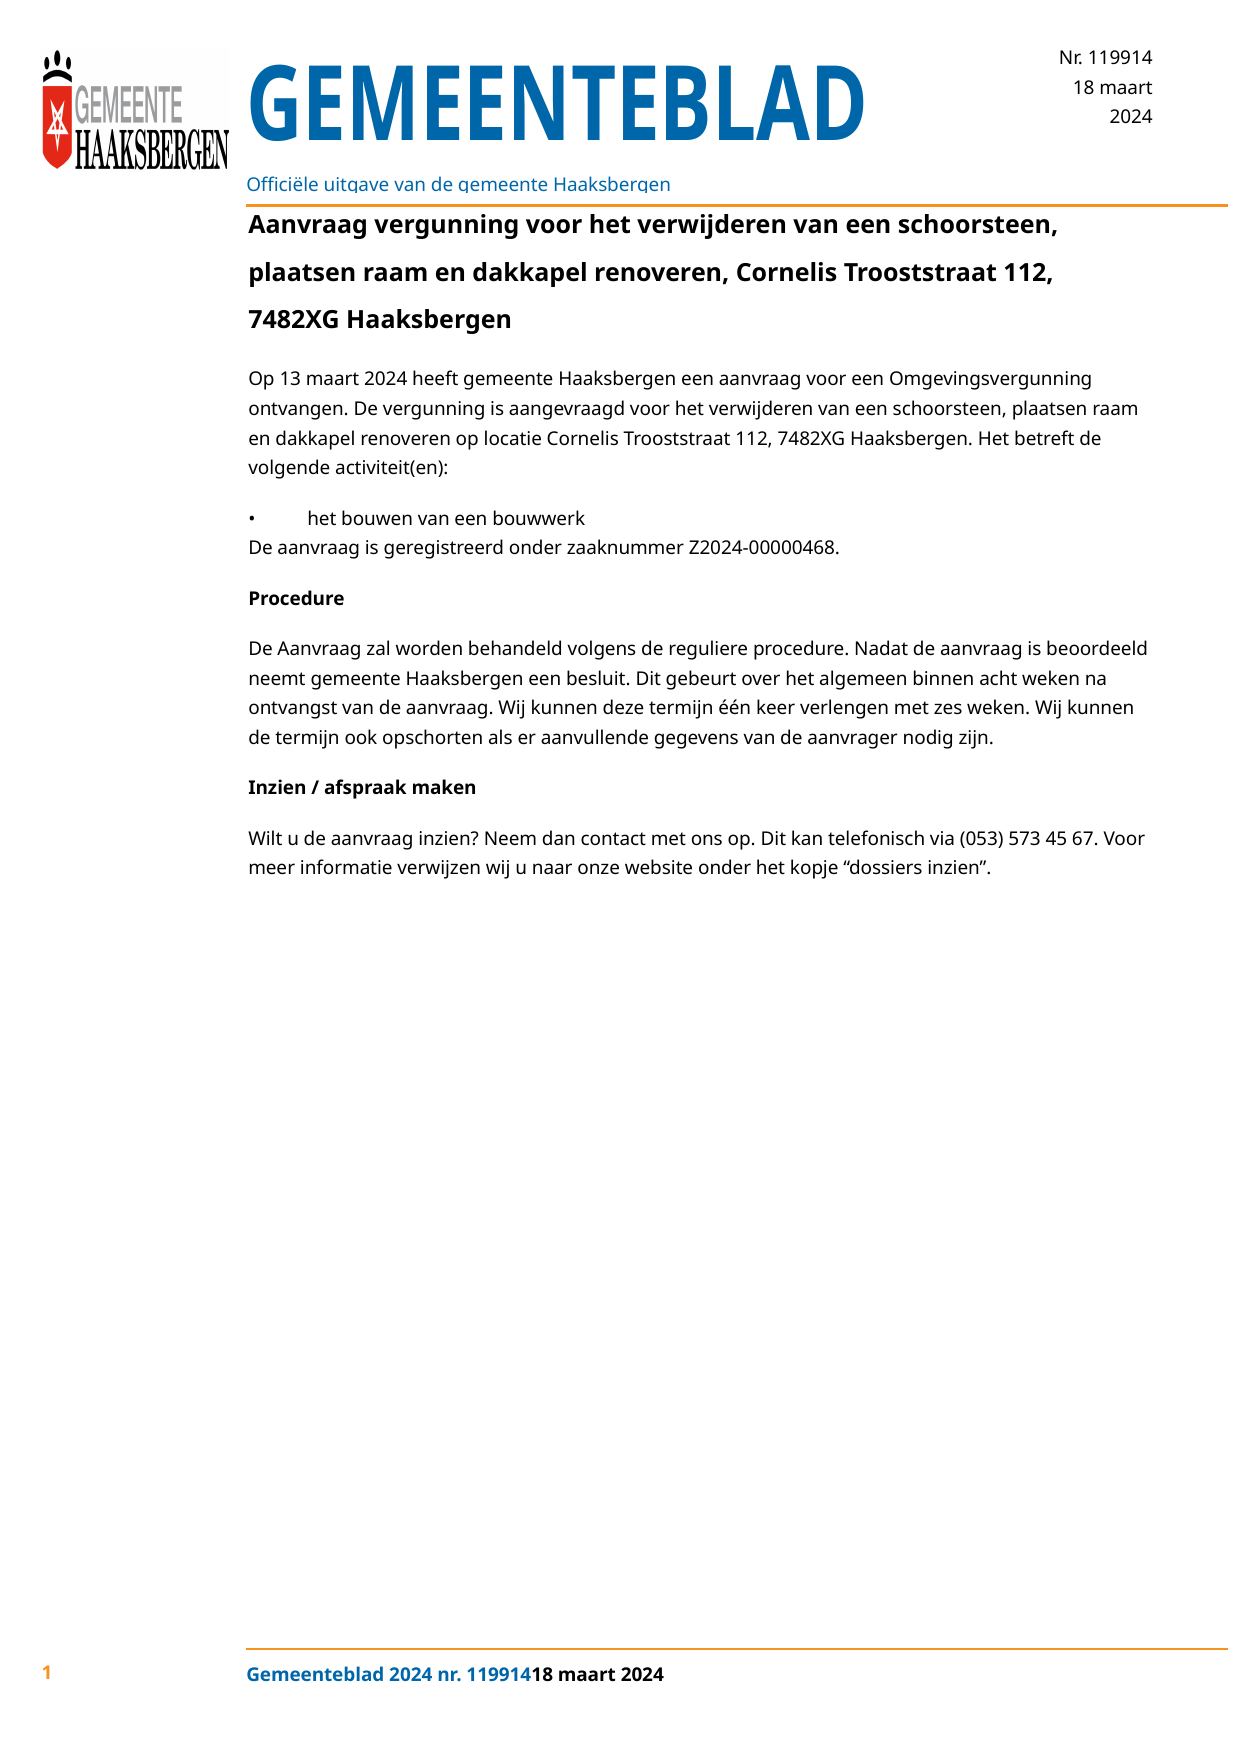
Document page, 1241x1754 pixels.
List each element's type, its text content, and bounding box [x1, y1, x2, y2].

text De Aanvraag zal worden behandeld volgens de reguliere procedure. Nadat de aanvraag is beoordeeld neemt gemeente Haaksbergen een besluit. Dit gebeurt over het algemeen binnen acht weken na ontvangst van de aanvraag. Wij kunnen deze termijn één keer verlengen met zes weken. Wij kunnen de termijn ook opschorten als er aanvullende gegevens van de aanvrager nodig zijn. [248, 635, 1152, 749]
list het bouwen van een bouwwerk [248, 505, 1152, 530]
text Procedure [248, 585, 1152, 610]
text Inzien / afspraak maken [248, 774, 1152, 800]
text Op 13 maart 2024 heeft gemeente Haaksbergen een aanvraag voor een Omgevingsvergunning ontvangen. De vergunning is aangevraagd voor het verwijderen van een schoorsteen, plaatsen raam en dakkapel renoveren op locatie Cornelis Trooststraat 112, 7482XG Haaksbergen. Het betreft de volgende activiteit(en): [248, 366, 1152, 480]
text De aanvraag is geregistreerd onder zaaknummer Z2024-00000468. [248, 534, 1152, 560]
text Wilt u de aanvraag inzien? Neem dan contact met ons op. Dit kan telefonisch via (053) 573 45 67. Voor meer informatie verwijzen wij u naar onze website onder het kopje “dossiers inzien”. [248, 825, 1152, 880]
text Aanvraag vergunning voor het verwijderen van een schoorsteen, plaatsen raam en dakkapel renoveren, Cornelis Trooststraat 112, 7482XG Haaksbergen [248, 207, 1152, 336]
picture [41, 47, 231, 172]
